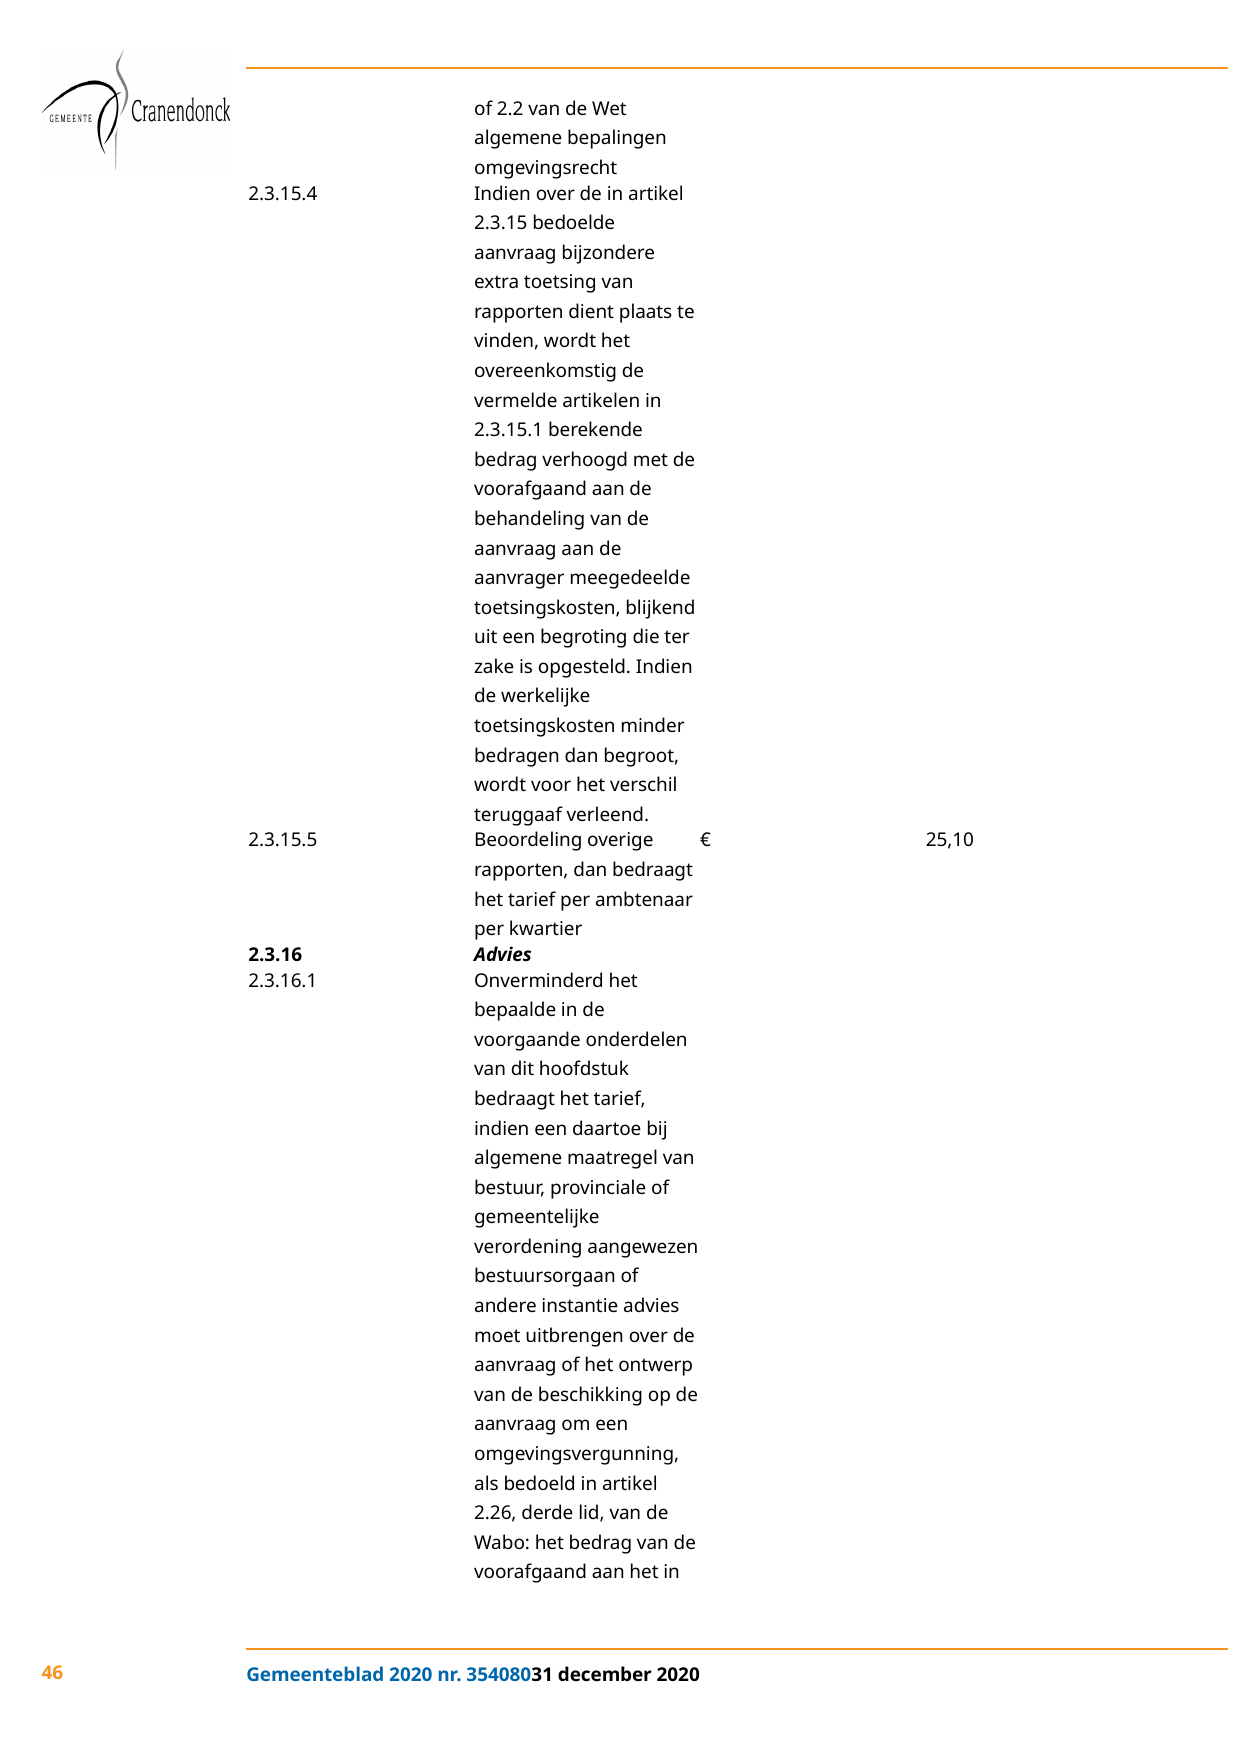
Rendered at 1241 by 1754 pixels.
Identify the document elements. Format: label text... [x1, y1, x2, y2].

table_cell 2.3.16.1 [248, 967, 474, 1584]
table_cell € [700, 827, 926, 941]
table_cell Onverminderd het bepaalde in de voorgaande onderdelen van dit hoofdstuk bedraagt het tarief, indien een daartoe bij algemene maatregel van bestuur, provinciale of gemeentelijke verordening aangewezen bestuursorgaan of andere instantie advies moet uitbrengen over de aanvraag of het ontwerp van de beschikking op de aanvraag om een omgevingsvergunning, als bedoeld in artikel 2.26, derde lid, van de Wabo: het bedrag van de voorafgaand aan het in [474, 967, 700, 1584]
table_cell [700, 941, 926, 967]
table_cell [700, 95, 926, 180]
table_cell Advies [474, 941, 700, 967]
table_cell Indien over de in artikel 2.3.15 bedoelde aanvraag bijzondere extra toetsing van rapporten dient plaats te vinden, wordt het overeenkomstig de vermelde artikelen in 2.3.15.1 berekende bedrag verhoogd met de voorafgaand aan de behandeling van de aanvraag aan de aanvrager meegedeelde toetsingskosten, blijkend uit een begroting die ter zake is opgesteld. Indien de werkelijke toetsingskosten minder bedragen dan begroot, wordt voor het verschil teruggaaf verleend. [474, 180, 700, 827]
table_cell [926, 180, 1152, 827]
table_cell [700, 967, 926, 1584]
table_cell of 2.2 van de Wet algemene bepalingen omgevingsrecht [474, 95, 700, 180]
table_cell 2.3.16 [248, 941, 474, 967]
table_cell [700, 180, 926, 827]
picture [41, 47, 231, 172]
table_cell [248, 95, 474, 180]
table_cell 2.3.15.5 [248, 827, 474, 941]
table_cell 25,10 [926, 827, 1152, 941]
table_cell [926, 95, 1152, 180]
table_cell [926, 967, 1152, 1584]
table_cell Beoordeling overige rapporten, dan bedraagt het tarief per ambtenaar per kwartier [474, 827, 700, 941]
table_cell 2.3.15.4 [248, 180, 474, 827]
table_cell [926, 941, 1152, 967]
